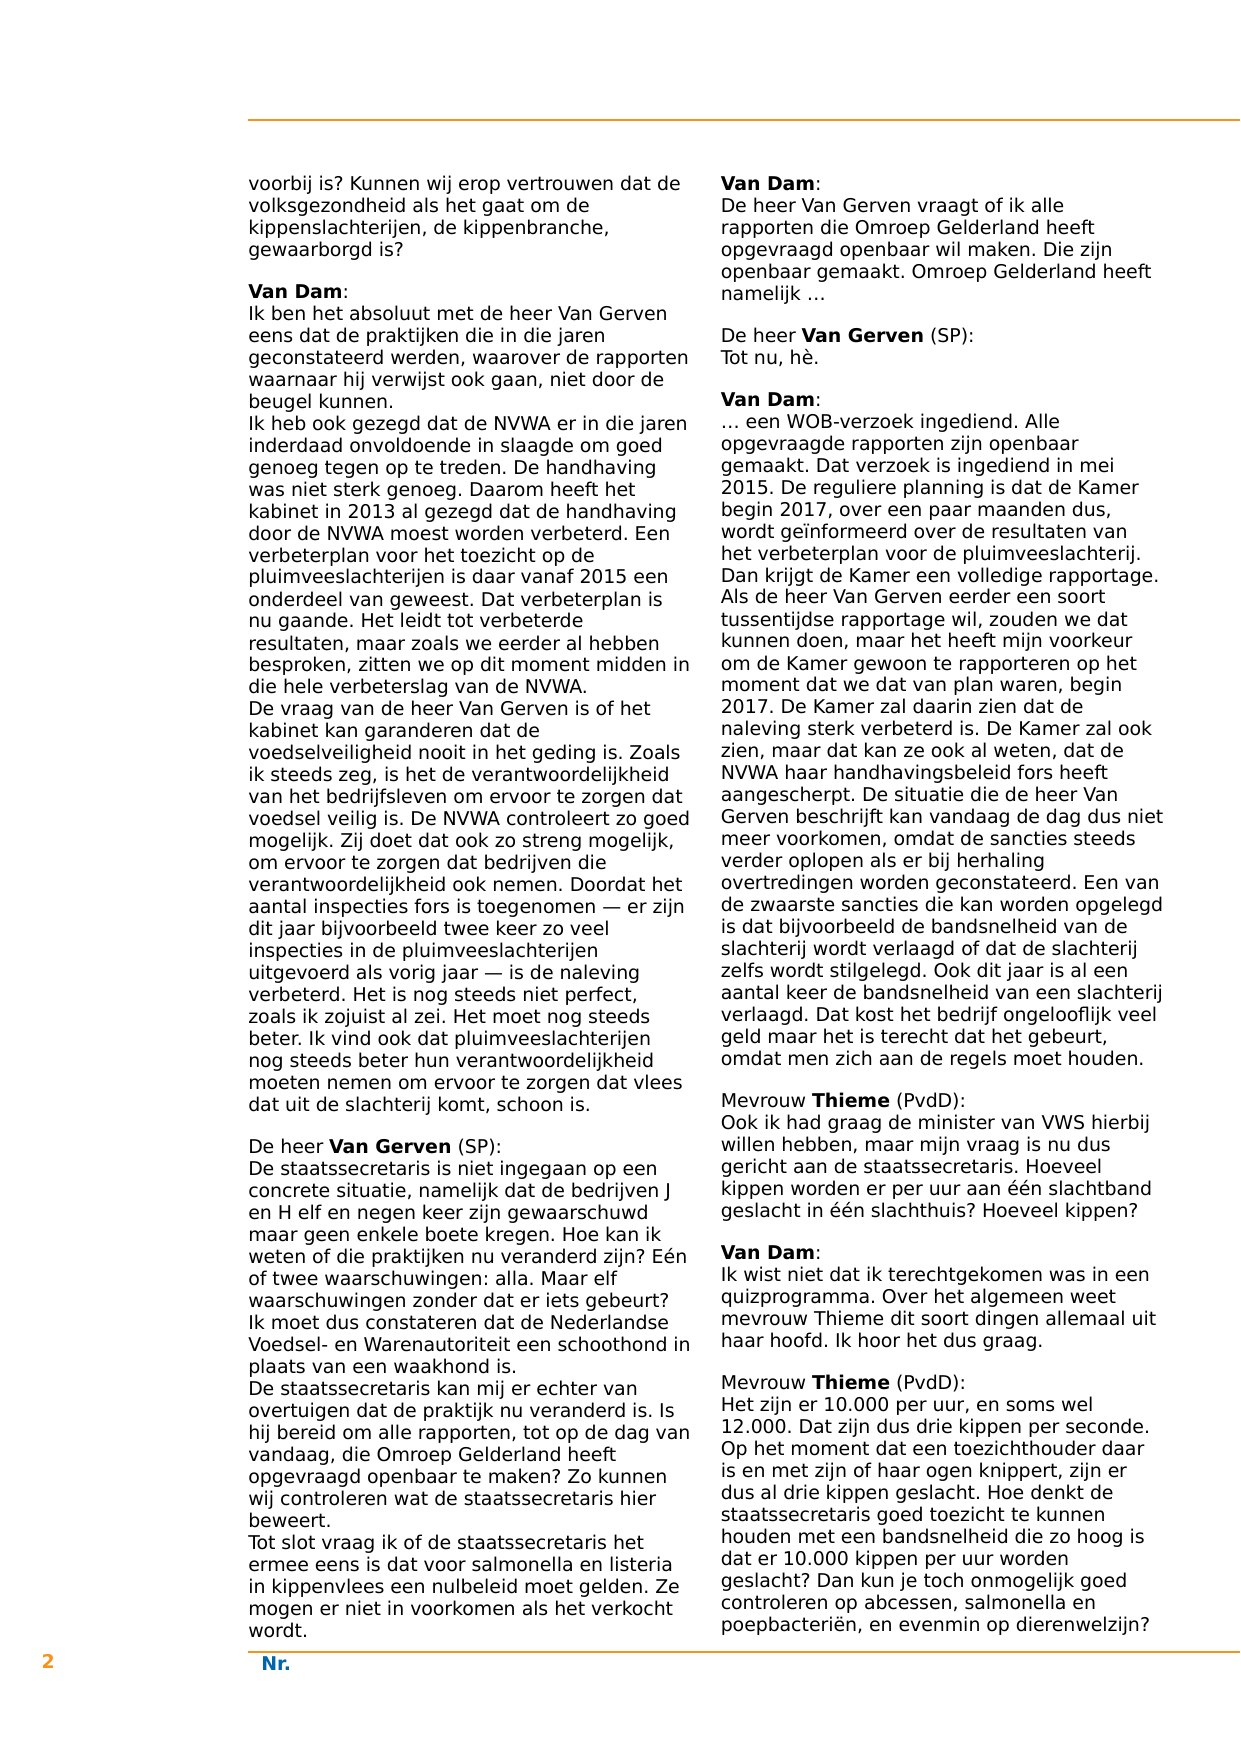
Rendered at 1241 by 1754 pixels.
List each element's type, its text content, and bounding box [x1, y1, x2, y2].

text De vraag van de heer Van Gerven is of het kabinet kan garanderen dat de voedselveiligheid nooit in het geding is. Zoals ik steeds zeg, is het de verantwoordelijkheid van het bedrijfsleven om ervoor te zorgen dat voedsel veilig is. De NVWA controleert zo goed mogelijk. Zij doet dat ook zo streng mogelijk, om ervoor te zorgen dat bedrijven die verantwoordelijkheid ook nemen. Doordat het aantal inspecties fors is toegenomen — er zijn dit jaar bijvoorbeeld twee keer zo veel inspecties in de pluimveeslachterijen uitgevoerd als vorig jaar — is de naleving verbeterd. Het is nog steeds niet perfect, zoals ik zojuist al zei. Het moet nog steeds beter. Ik vind ook dat pluimveeslachterijen nog steeds beter hun verantwoordelijkheid moeten nemen om ervoor te zorgen dat vlees dat uit de slachterij komt, schoon is. [248, 698, 691, 1116]
text voorbij is? Kunnen wij erop vertrouwen dat de volksgezondheid als het gaat om de kippenslachterijen, de kippenbranche, gewaarborgd is? [248, 173, 691, 261]
text De heer Van Gerven vraagt of ik alle rapporten die Omroep Gelderland heeft opgevraagd openbaar wil maken. Die zijn openbaar gemaakt. Omroep Gelderland heeft namelijk … [721, 195, 1163, 305]
text De heer Van Gerven (SP): [248, 1136, 691, 1158]
text Ik ben het absoluut met de heer Van Gerven eens dat de praktijken die in die jaren geconstateerd werden, waarover de rapporten waarnaar hij verwijst ook gaan, niet door de beugel kunnen. [248, 303, 691, 413]
text De staatssecretaris is niet ingegaan op een concrete situatie, namelijk dat de bedrijven J en H elf en negen keer zijn gewaarschuwd maar geen enkele boete kregen. Hoe kan ik weten of die praktijken nu veranderd zijn? Eén of twee waarschuwingen: alla. Maar elf waarschuwingen zonder dat er iets gebeurt? Ik moet dus constateren dat de Nederlandse Voedsel- en Warenautoriteit een schoothond in plaats van een waakhond is. [248, 1158, 691, 1378]
text Mevrouw Thieme (PvdD): [721, 1372, 1163, 1394]
text … een WOB-verzoek ingediend. Alle opgevraagde rapporten zijn openbaar gemaakt. Dat verzoek is ingediend in mei 2015. De reguliere planning is dat de Kamer begin 2017, over een paar maanden dus, wordt geïnformeerd over de resultaten van het verbeterplan voor de pluimveeslachterij. Dan krijgt de Kamer een volledige rapportage. Als de heer Van Gerven eerder een soort tussentijdse rapportage wil, zouden we dat kunnen doen, maar het heeft mijn voorkeur om de Kamer gewoon te rapporteren op het moment dat we dat van plan waren, begin 2017. De Kamer zal daarin zien dat de naleving sterk verbeterd is. De Kamer zal ook zien, maar dat kan ze ook al weten, dat de NVWA haar handhavingsbeleid fors heeft aangescherpt. De situatie die de heer Van Gerven beschrijft kan vandaag de dag dus niet meer voorkomen, omdat de sancties steeds verder oplopen als er bij herhaling overtredingen worden geconstateerd. Een van de zwaarste sancties die kan worden opgelegd is dat bijvoorbeeld de bandsnelheid van de slachterij wordt verlaagd of dat de slachterij zelfs wordt stilgelegd. Ook dit jaar is al een aantal keer de bandsnelheid van een slachterij verlaagd. Dat kost het bedrijf ongelooflijk veel geld maar het is terecht dat het gebeurt, omdat men zich aan de regels moet houden. [721, 411, 1163, 1070]
text Mevrouw Thieme (PvdD): [721, 1090, 1163, 1112]
text Van Dam: [721, 173, 1163, 195]
text Van Dam: [721, 1242, 1163, 1264]
text Ik wist niet dat ik terechtgekomen was in een quizprogramma. Over het algemeen weet mevrouw Thieme dit soort dingen allemaal uit haar hoofd. Ik hoor het dus graag. [721, 1264, 1163, 1352]
text De staatssecretaris kan mij er echter van overtuigen dat de praktijk nu veranderd is. Is hij bereid om alle rapporten, tot op de dag van vandaag, die Omroep Gelderland heeft opgevraagd openbaar te maken? Zo kunnen wij controleren wat de staatssecretaris hier beweert. [248, 1378, 691, 1532]
text De heer Van Gerven (SP): [721, 325, 1163, 347]
text Het zijn er 10.000 per uur, en soms wel 12.000. Dat zijn dus drie kippen per seconde. Op het moment dat een toezichthouder daar is en met zijn of haar ogen knippert, zijn er dus al drie kippen geslacht. Hoe denkt de staatssecretaris goed toezicht te kunnen houden met een bandsnelheid die zo hoog is dat er 10.000 kippen per uur worden geslacht? Dan kun je toch onmogelijk goed controleren op abcessen, salmonella en poepbacteriën, en evenmin op dierenwelzijn? [721, 1394, 1163, 1636]
text Ook ik had graag de minister van VWS hierbij willen hebben, maar mijn vraag is nu dus gericht aan de staatssecretaris. Hoeveel kippen worden er per uur aan één slachtband geslacht in één slachthuis? Hoeveel kippen? [721, 1112, 1163, 1222]
text Van Dam: [721, 389, 1163, 411]
text Ik heb ook gezegd dat de NVWA er in die jaren inderdaad onvoldoende in slaagde om goed genoeg tegen op te treden. De handhaving was niet sterk genoeg. Daarom heeft het kabinet in 2013 al gezegd dat de handhaving door de NVWA moest worden verbeterd. Een verbeterplan voor het toezicht op de pluimveeslachterijen is daar vanaf 2015 een onderdeel van geweest. Dat verbeterplan is nu gaande. Het leidt tot verbeterde resultaten, maar zoals we eerder al hebben besproken, zitten we op dit moment midden in die hele verbeterslag van de NVWA. [248, 413, 691, 698]
text Tot slot vraag ik of de staatssecretaris het ermee eens is dat voor salmonella en listeria in kippenvlees een nulbeleid moet gelden. Ze mogen er niet in voorkomen als het verkocht wordt. [248, 1532, 691, 1641]
text Van Dam: [248, 281, 691, 303]
text Tot nu, hè. [721, 347, 1163, 369]
